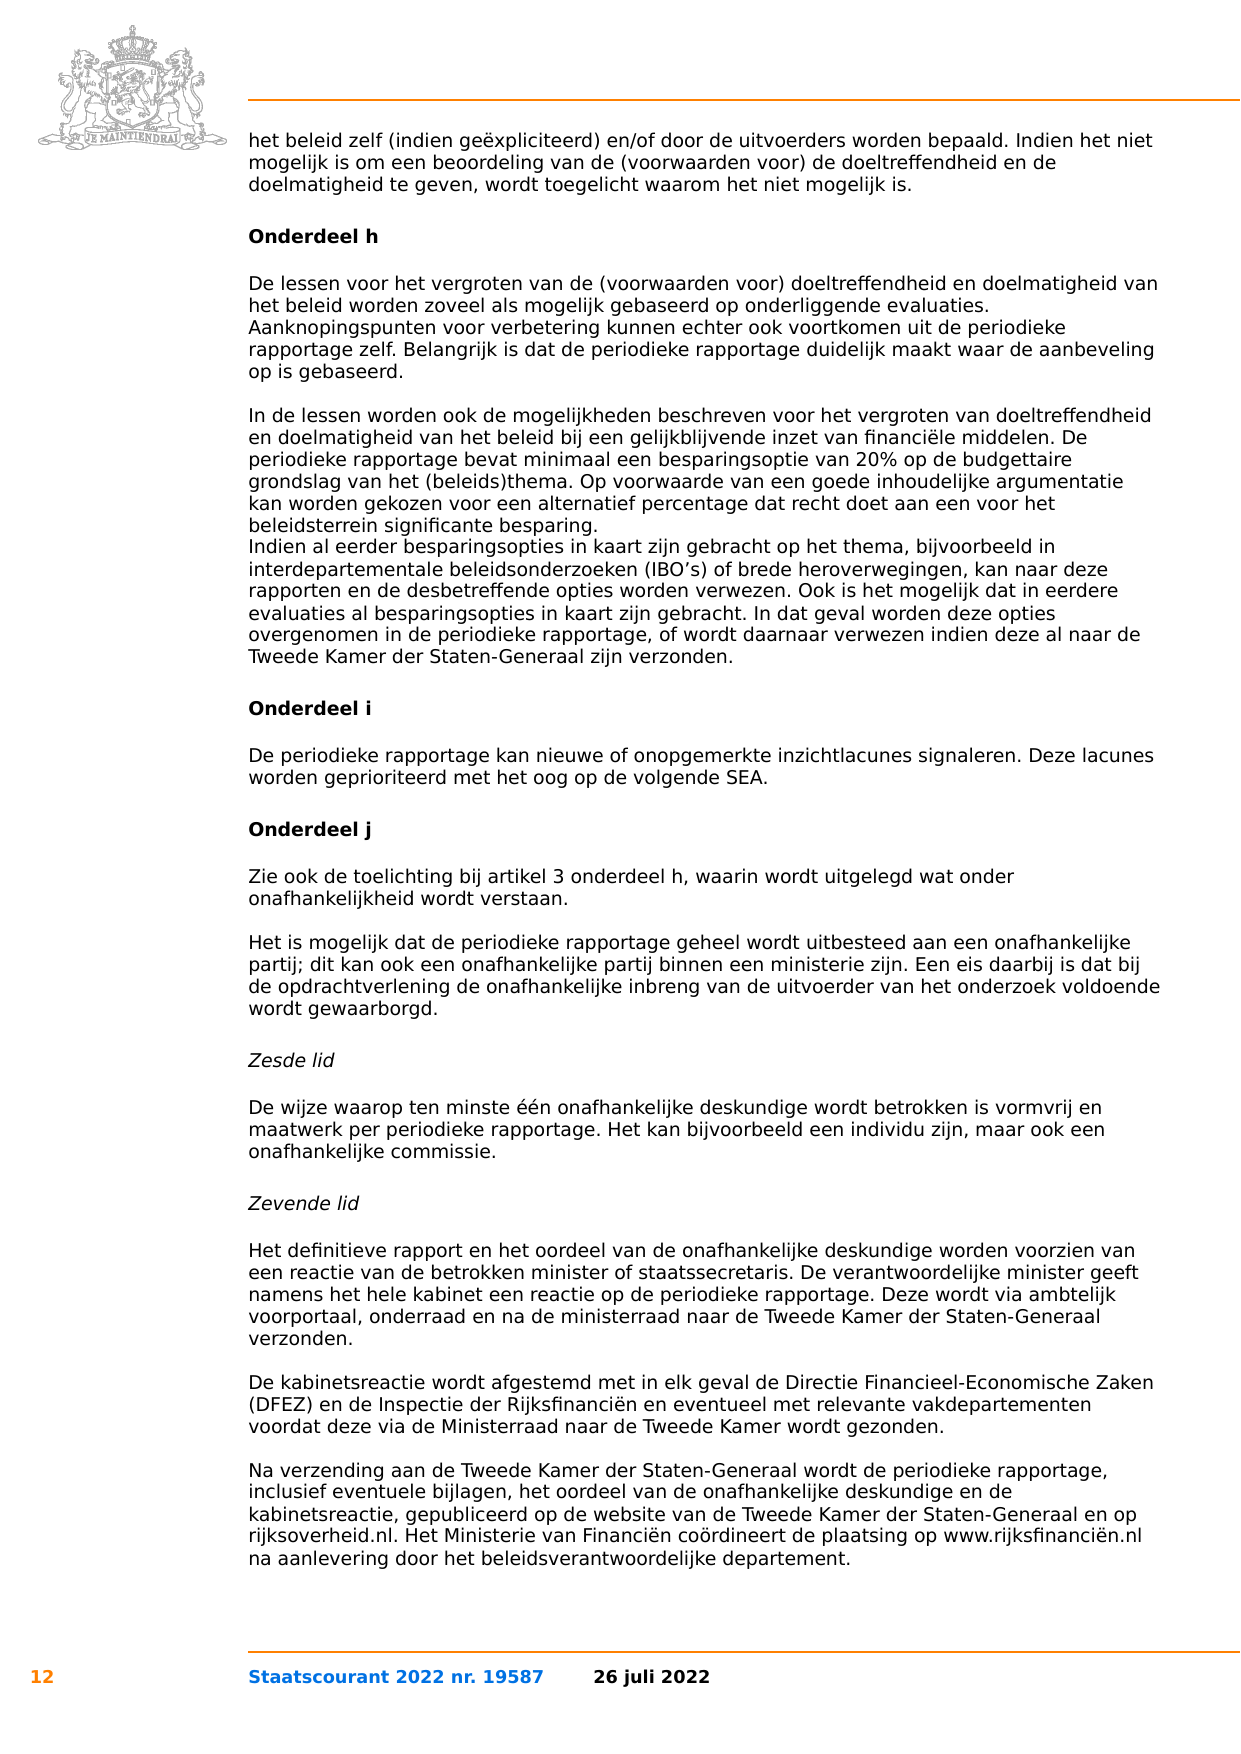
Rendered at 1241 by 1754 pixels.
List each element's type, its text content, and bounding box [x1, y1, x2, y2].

text De periodieke rapportage kan nieuwe of onopgemerkte inzichtlacunes signaleren. Deze lacunes worden geprioriteerd met het oog op de volgende SEA. [248, 745, 1163, 789]
text Zie ook de toelichting bij artikel 3 onderdeel h, waarin wordt uitgelegd wat onder onafhankelijkheid wordt verstaan. [248, 866, 1163, 910]
subtitle Onderdeel h [248, 226, 1163, 248]
subtitle Onderdeel j [248, 819, 1163, 841]
text het beleid zelf (indien geëxpliciteerd) en/of door de uitvoerders worden bepaald. Indien het niet mogelijk is om een beoordeling van de (voorwaarden voor) de doeltreffendheid en de doelmatigheid te geven, wordt toegelicht waarom het niet mogelijk is. [248, 130, 1163, 196]
text Het is mogelijk dat de periodieke rapportage geheel wordt uitbesteed aan een onafhankelijke partij; dit kan ook een onafhankelijke partij binnen een ministerie zijn. Een eis daarbij is dat bij de opdrachtverlening de onafhankelijke inbreng van de uitvoerder van het onderzoek voldoende wordt gewaarborgd. [248, 932, 1163, 1020]
subtitle Zesde lid [248, 1050, 1163, 1072]
picture [38, 25, 227, 150]
text Na verzending aan de Tweede Kamer der Staten-Generaal wordt de periodieke rapportage, inclusief eventuele bijlagen, het oordeel van de onafhankelijke deskundige en de kabinetsreactie, gepubliceerd op de website van de Tweede Kamer der Staten-Generaal en op rijksoverheid.nl. Het Ministerie van Financiën coördineert de plaatsing op www.rijksfinanciën.nl na aanlevering door het beleidsverantwoordelijke departement. [248, 1459, 1163, 1569]
text De wijze waarop ten minste één onafhankelijke deskundige wordt betrokken is vormvrij en maatwerk per periodieke rapportage. Het kan bijvoorbeeld een individu zijn, maar ook een onafhankelijke commissie. [248, 1097, 1163, 1163]
subtitle Zevende lid [248, 1193, 1163, 1215]
text De lessen voor het vergroten van de (voorwaarden voor) doeltreffendheid en doelmatigheid van het beleid worden zoveel als mogelijk gebaseerd op onderliggende evaluaties. Aanknopingspunten voor verbetering kunnen echter ook voortkomen uit de periodieke rapportage zelf. Belangrijk is dat de periodieke rapportage duidelijk maakt waar de aanbeveling op is gebaseerd. [248, 273, 1163, 383]
subtitle Onderdeel i [248, 698, 1163, 720]
text De kabinetsreactie wordt afgestemd met in elk geval de Directie Financieel-Economische Zaken (DFEZ) en de Inspectie der Rijksfinanciën en eventueel met relevante vakdepartementen voordat deze via de Ministerraad naar de Tweede Kamer wordt gezonden. [248, 1372, 1163, 1438]
text Indien al eerder besparingsopties in kaart zijn gebracht op het thema, bijvoorbeeld in interdepartementale beleidsonderzoeken (IBO’s) of brede heroverwegingen, kan naar deze rapporten en de desbetreffende opties worden verwezen. Ook is het mogelijk dat in eerdere evaluaties al besparingsopties in kaart zijn gebracht. In dat geval worden deze opties overgenomen in de periodieke rapportage, of wordt daarnaar verwezen indien deze al naar de Tweede Kamer der Staten-Generaal zijn verzonden. [248, 536, 1163, 668]
text In de lessen worden ook de mogelijkheden beschreven voor het vergroten van doeltreffendheid en doelmatigheid van het beleid bij een gelijkblijvende inzet van financiële middelen. De periodieke rapportage bevat minimaal een besparingsoptie van 20% op de budgettaire grondslag van het (beleids)thema. Op voorwaarde van een goede inhoudelijke argumentatie kan worden gekozen voor een alternatief percentage dat recht doet aan een voor het beleidsterrein significante besparing. [248, 404, 1163, 536]
text Het definitieve rapport en het oordeel van de onafhankelijke deskundige worden voorzien van een reactie van de betrokken minister of staatssecretaris. De verantwoordelijke minister geeft namens het hele kabinet een reactie op de periodieke rapportage. Deze wordt via ambtelijk voorportaal, onderraad en na de ministerraad naar de Tweede Kamer der Staten-Generaal verzonden. [248, 1240, 1163, 1350]
